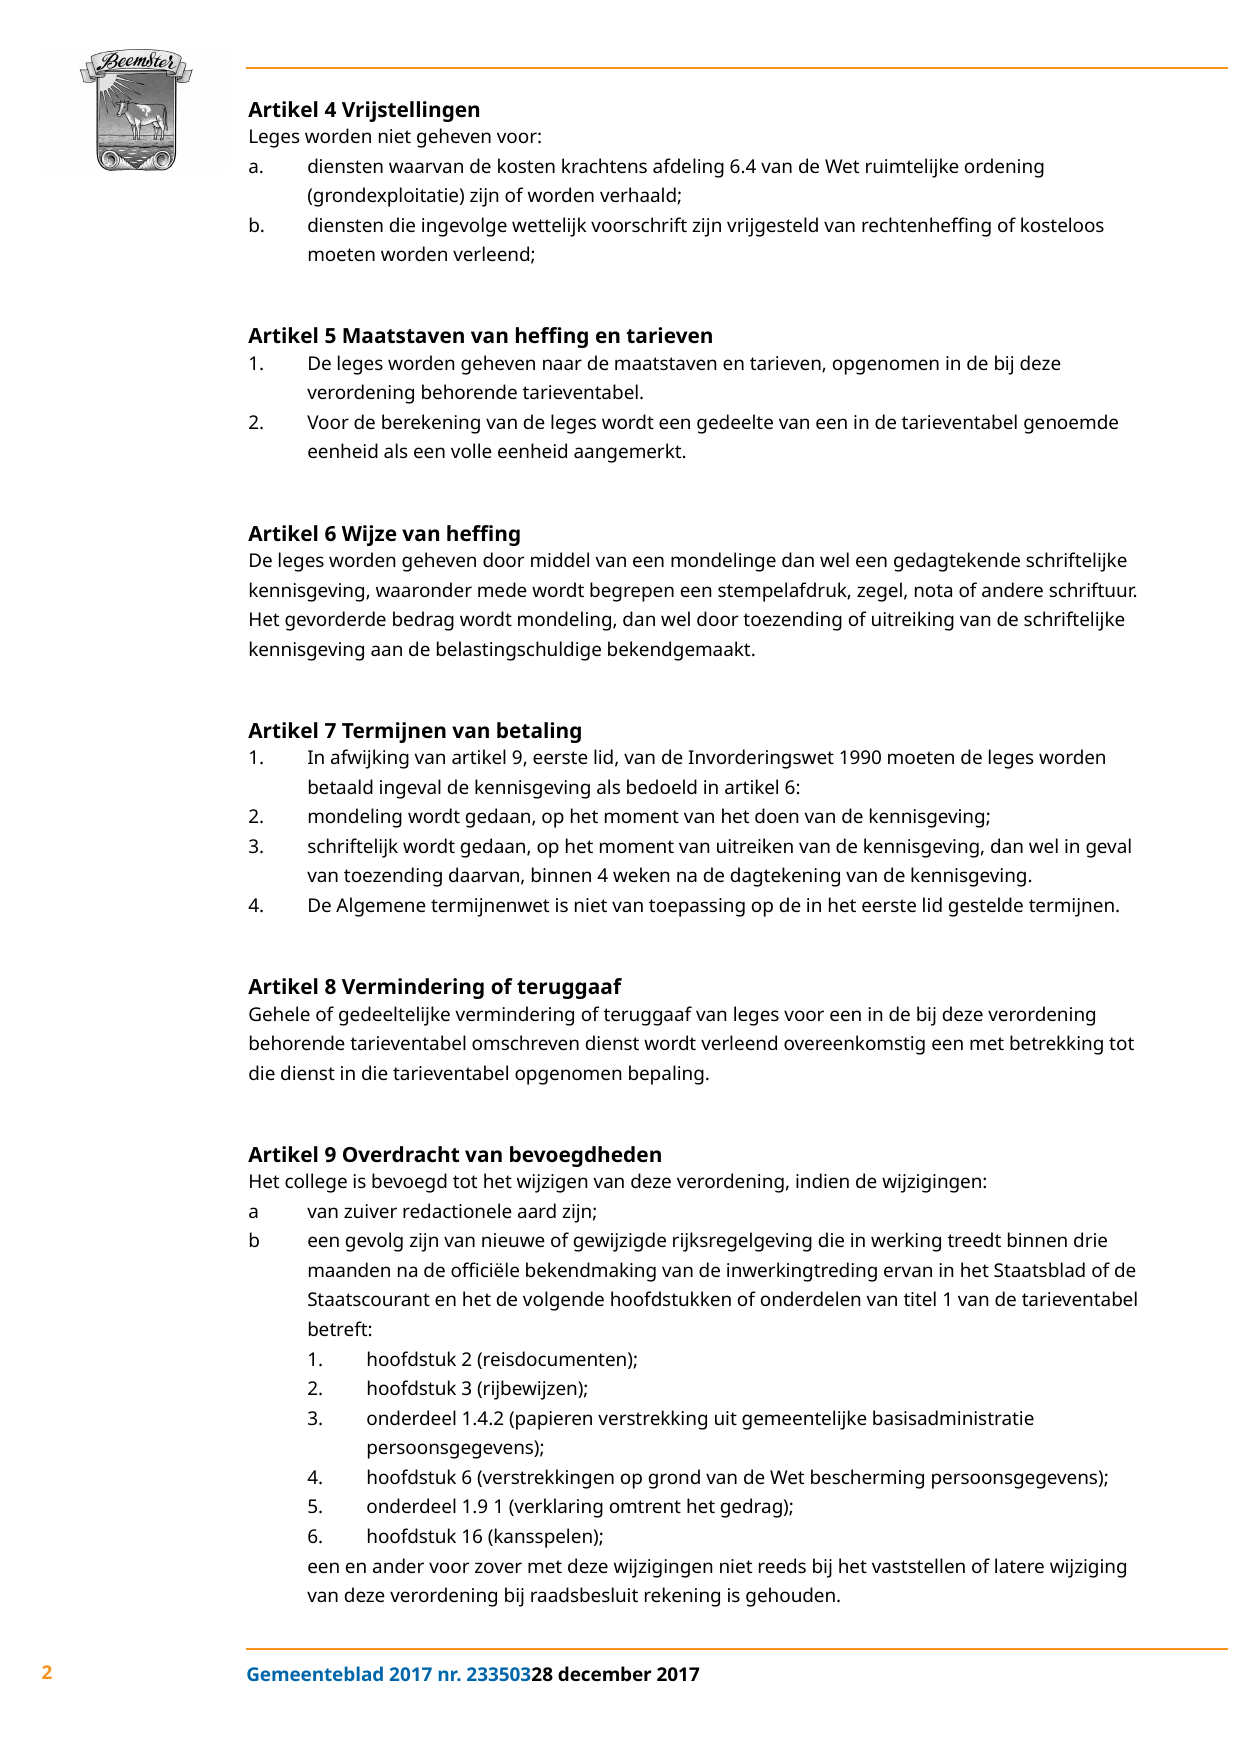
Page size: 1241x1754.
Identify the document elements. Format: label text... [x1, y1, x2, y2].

list De Algemene termijnenwet is niet van toepassing op de in het eerste lid gestelde termijnen. [248, 892, 1152, 918]
text Artikel 7 Termijnen van betaling [248, 716, 1152, 744]
list schriftelijk wordt gedaan, op het moment van uitreiken van de kennisgeving, dan wel in geval van toezending daarvan, binnen 4 weken na de dagtekening van de kennisgeving. [248, 833, 1152, 888]
list De leges worden geheven naar de maatstaven en tarieven, opgenomen in de bij deze verordening behorende tarieventabel. [248, 350, 1152, 405]
list onderdeel 1.4.2 (papieren verstrekking uit gemeentelijke basisadministratie persoonsgegevens); [307, 1405, 1152, 1460]
list mondeling wordt gedaan, op het moment van het doen van de kennisgeving; [248, 803, 1152, 829]
text Artikel 8 Vermindering of teruggaaf [248, 972, 1152, 1001]
text Artikel 6 Wijze van heffing [248, 519, 1152, 547]
list hoofdstuk 16 (kansspelen); [307, 1523, 1152, 1549]
text Artikel 5 Maatstaven van heffing en tarieven [248, 322, 1152, 350]
text De leges worden geheven door middel van een mondelinge dan wel een gedagtekende schriftelijke kennisgeving, waaronder mede wordt begrepen een stempelafdruk, zegel, nota of andere schriftuur. Het gevorderde bedrag wordt mondeling, dan wel door toezending of uitreiking van de schriftelijke kennisgeving aan de belastingschuldige bekendgemaakt. [248, 547, 1152, 662]
text Gehele of gedeeltelijke vermindering of teruggaaf van leges voor een in de bij deze verordening behorende tarieventabel omschreven dienst wordt verleend overeenkomstig een met betrekking tot die dienst in die tarieventabel opgenomen bepaling. [248, 1001, 1152, 1086]
list van zuiver redactionele aard zijn; [248, 1198, 1152, 1224]
list hoofdstuk 2 (reisdocumenten); [307, 1346, 1152, 1372]
text Het college is bevoegd tot het wijzigen van deze verordening, indien de wijzigingen: [248, 1168, 1152, 1194]
picture [41, 47, 231, 172]
text Leges worden niet geheven voor: [248, 123, 1152, 149]
list diensten die ingevolge wettelijk voorschrift zijn vrijgesteld van rechtenheffing of kosteloos moeten worden verleend; [248, 212, 1152, 267]
text Artikel 4 Vrijstellingen [248, 95, 1152, 123]
list hoofdstuk 3 (rijbewijzen); [307, 1375, 1152, 1401]
list Voor de berekening van de leges wordt een gedeelte van een in de tarieventabel genoemde eenheid als een volle eenheid aangemerkt. [248, 409, 1152, 464]
text Artikel 9 Overdracht van bevoegdheden [248, 1140, 1152, 1168]
list In afwijking van artikel 9, eerste lid, van de Invorderingswet 1990 moeten de leges worden betaald ingeval de kennisgeving als bedoeld in artikel 6: [248, 744, 1152, 800]
list onderdeel 1.9 1 (verklaring omtrent het gedrag); [307, 1494, 1152, 1519]
list een en ander voor zover met deze wijzigingen niet reeds bij het vaststellen of latere wijziging van deze verordening bij raadsbesluit rekening is gehouden. [248, 1553, 1152, 1608]
list diensten waarvan de kosten krachtens afdeling 6.4 van de Wet ruimtelijke ordening (grondexploitatie) zijn of worden verhaald; [248, 153, 1152, 208]
list hoofdstuk 6 (verstrekkingen op grond van de Wet bescherming persoonsgegevens); [307, 1464, 1152, 1490]
list een gevolg zijn van nieuwe of gewijzigde rijksregelgeving die in werking treedt binnen drie maanden na de officiële bekendmaking van de inwerkingtreding ervan in het Staatsblad of de Staatscourant en het de volgende hoofdstukken of onderdelen van titel 1 van de tarieventabel betreft: [248, 1227, 1152, 1342]
